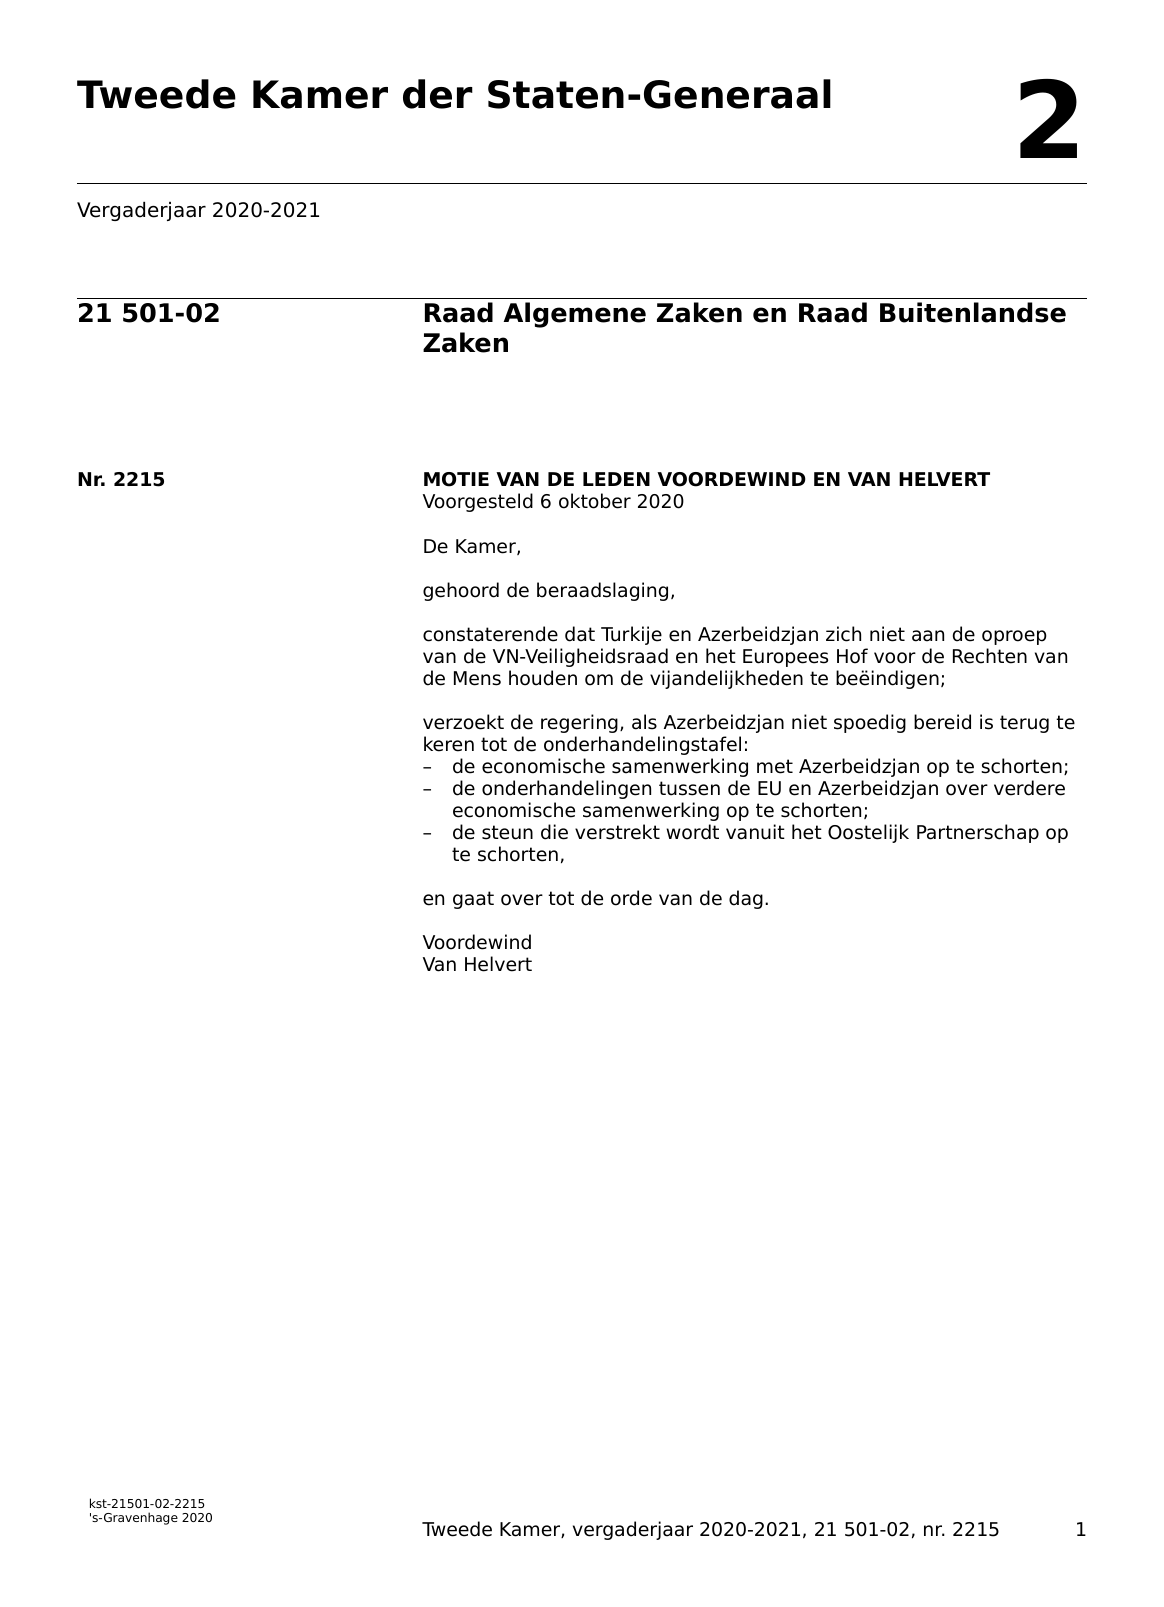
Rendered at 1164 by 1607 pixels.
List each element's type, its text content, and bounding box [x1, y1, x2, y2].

text constaterende dat Turkije en Azerbeidzjan zich niet aan de oproep van de VN-Veiligheidsraad en het Europees Hof voor de Rechten van de Mens houden om de vijandelijkheden te beëindigen; [422, 624, 1087, 690]
text kst-21501-02-2215 [88, 1497, 323, 1511]
text – de steun die verstrekt wordt vanuit het Oostelijk Partnerschap op te schorten, [422, 822, 1087, 866]
text Voorgesteld 6 oktober 2020 [422, 491, 1087, 513]
text Voordewind [422, 932, 1087, 954]
table_header Tweede Kamer der Staten-Generaal [77, 59, 886, 183]
text gehoord de beraadslaging, [422, 580, 1087, 602]
table_header 2 [886, 59, 1087, 183]
text verzoekt de regering, als Azerbeidzjan niet spoedig bereid is terug te keren tot de onderhandelingstafel: [422, 712, 1087, 756]
text – de onderhandelingen tussen de EU en Azerbeidzjan over verdere economische samenwerking op te schorten; [422, 778, 1087, 822]
text en gaat over tot de orde van de dag. [422, 888, 1087, 910]
subtitle Nr. 2215 MOTIE VAN DE LEDEN VOORDEWIND EN VAN HELVERT [77, 469, 1087, 491]
text Van Helvert [422, 954, 1087, 976]
subtitle 21 501-02 Raad Algemene Zaken en Raad Buitenlandse Zaken [77, 299, 1087, 358]
text 's-Gravenhage 2020 [88, 1511, 323, 1525]
text De Kamer, [422, 536, 1087, 557]
table_cell Vergaderjaar 2020-2021 [77, 184, 1087, 298]
text – de economische samenwerking met Azerbeidzjan op te schorten; [422, 756, 1087, 778]
